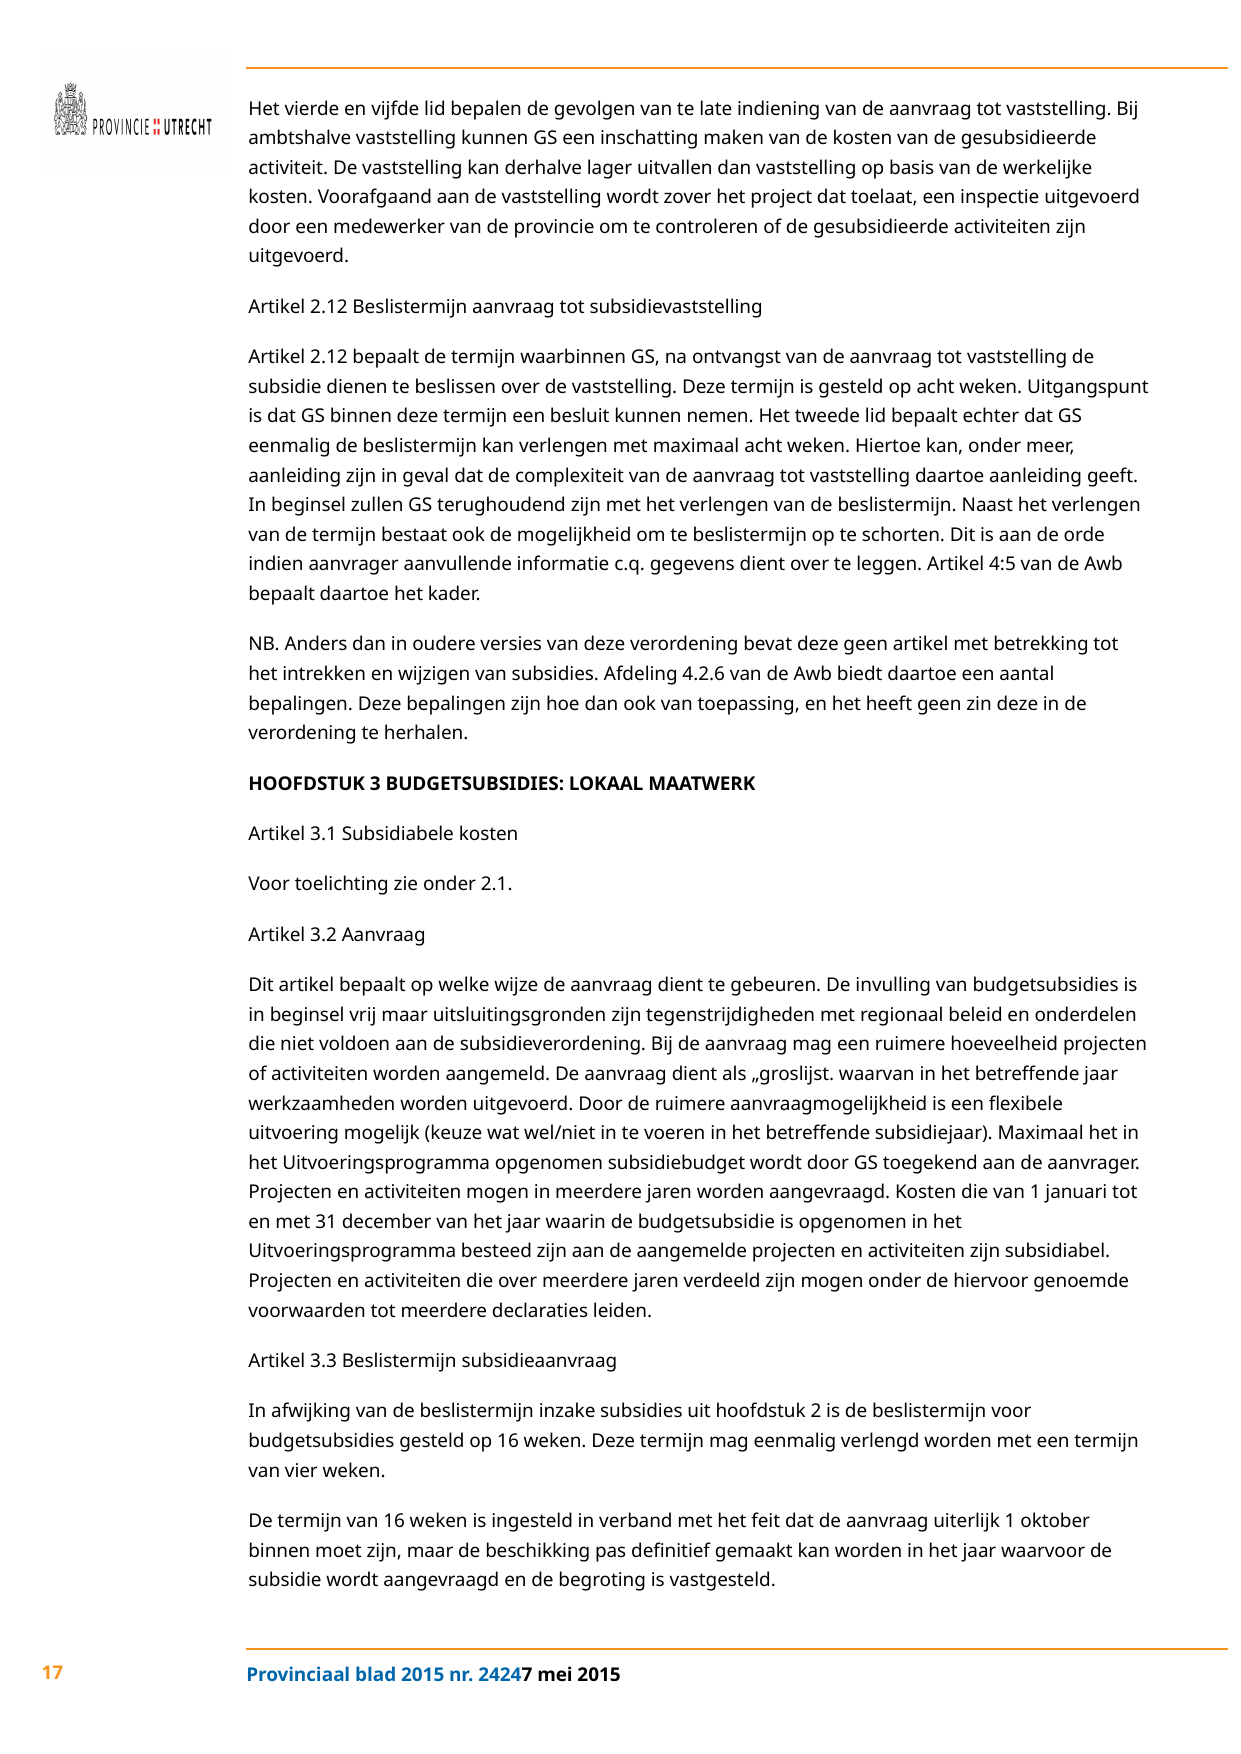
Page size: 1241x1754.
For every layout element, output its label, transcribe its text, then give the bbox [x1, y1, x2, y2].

text Artikel 2.12 Beslistermijn aanvraag tot subsidievaststelling [248, 293, 1152, 319]
text Artikel 3.1 Subsidiabele kosten [248, 820, 1152, 846]
text Artikel 3.2 Aanvraag [248, 921, 1152, 947]
text Voor toelichting zie onder 2.1. [248, 871, 1152, 896]
text In afwijking van de beslistermijn inzake subsidies uit hoofdstuk 2 is de beslistermijn voor budgetsubsidies gesteld op 16 weken. Deze termijn mag eenmalig verlengd worden met een termijn van vier weken. [248, 1398, 1152, 1483]
text De termijn van 16 weken is ingesteld in verband met het feit dat de aanvraag uiterlijk 1 oktober binnen moet zijn, maar de beschikking pas definitief gemaakt kan worden in het jaar waarvoor de subsidie wordt aangevraagd en de begroting is vastgesteld. [248, 1507, 1152, 1592]
text Artikel 2.12 bepaalt de termijn waarbinnen GS, na ontvangst van de aanvraag tot vaststelling de subsidie dienen te beslissen over de vaststelling. Deze termijn is gesteld op acht weken. Uitgangspunt is dat GS binnen deze termijn een besluit kunnen nemen. Het tweede lid bepaalt echter dat GS eenmalig de beslistermijn kan verlengen met maximaal acht weken. Hiertoe kan, onder meer, aanleiding zijn in geval dat de complexiteit van de aanvraag tot vaststelling daartoe aanleiding geeft. In beginsel zullen GS terughoudend zijn met het verlengen van de beslistermijn. Naast het verlengen van de termijn bestaat ook de mogelijkheid om te beslistermijn op te schorten. Dit is aan de orde indien aanvrager aanvullende informatie c.q. gegevens dient over te leggen. Artikel 4:5 van de Awb bepaalt daartoe het kader. [248, 343, 1152, 606]
text Artikel 3.3 Beslistermijn subsidieaanvraag [248, 1347, 1152, 1373]
text NB. Anders dan in oudere versies van deze verordening bevat deze geen artikel met betrekking tot het intrekken en wijzigen van subsidies. Afdeling 4.2.6 van de Awb biedt daartoe een aantal bepalingen. Deze bepalingen zijn hoe dan ook van toepassing, en het heeft geen zin deze in de verordening te herhalen. [248, 631, 1152, 745]
picture [41, 47, 231, 172]
text HOOFDSTUK 3 BUDGETSUBSIDIES: LOKAAL MAATWERK [248, 770, 1152, 796]
text Het vierde en vijfde lid bepalen de gevolgen van te late indiening van de aanvraag tot vaststelling. Bij ambtshalve vaststelling kunnen GS een inschatting maken van de kosten van de gesubsidieerde activiteit. De vaststelling kan derhalve lager uitvallen dan vaststelling op basis van de werkelijke kosten. Voorafgaand aan de vaststelling wordt zover het project dat toelaat, een inspectie uitgevoerd door een medewerker van de provincie om te controleren of de gesubsidieerde activiteiten zijn uitgevoerd. [248, 95, 1152, 268]
text Dit artikel bepaalt op welke wijze de aanvraag dient te gebeuren. De invulling van budgetsubsidies is in beginsel vrij maar uitsluitingsgronden zijn tegenstrijdigheden met regionaal beleid en onderdelen die niet voldoen aan de subsidieverordening. Bij de aanvraag mag een ruimere hoeveelheid projecten of activiteiten worden aangemeld. De aanvraag dient als „groslijst. waarvan in het betreffende jaar werkzaamheden worden uitgevoerd. Door de ruimere aanvraagmogelijkheid is een flexibele uitvoering mogelijk (keuze wat wel/niet in te voeren in het betreffende subsidiejaar). Maximaal het in het Uitvoeringsprogramma opgenomen subsidiebudget wordt door GS toegekend aan de aanvrager. Projecten en activiteiten mogen in meerdere jaren worden aangevraagd. Kosten die van 1 januari tot en met 31 december van het jaar waarin de budgetsubsidie is opgenomen in het Uitvoeringsprogramma besteed zijn aan de aangemelde projecten en activiteiten zijn subsidiabel. Projecten en activiteiten die over meerdere jaren verdeeld zijn mogen onder de hiervoor genoemde voorwaarden tot meerdere declaraties leiden. [248, 971, 1152, 1323]
